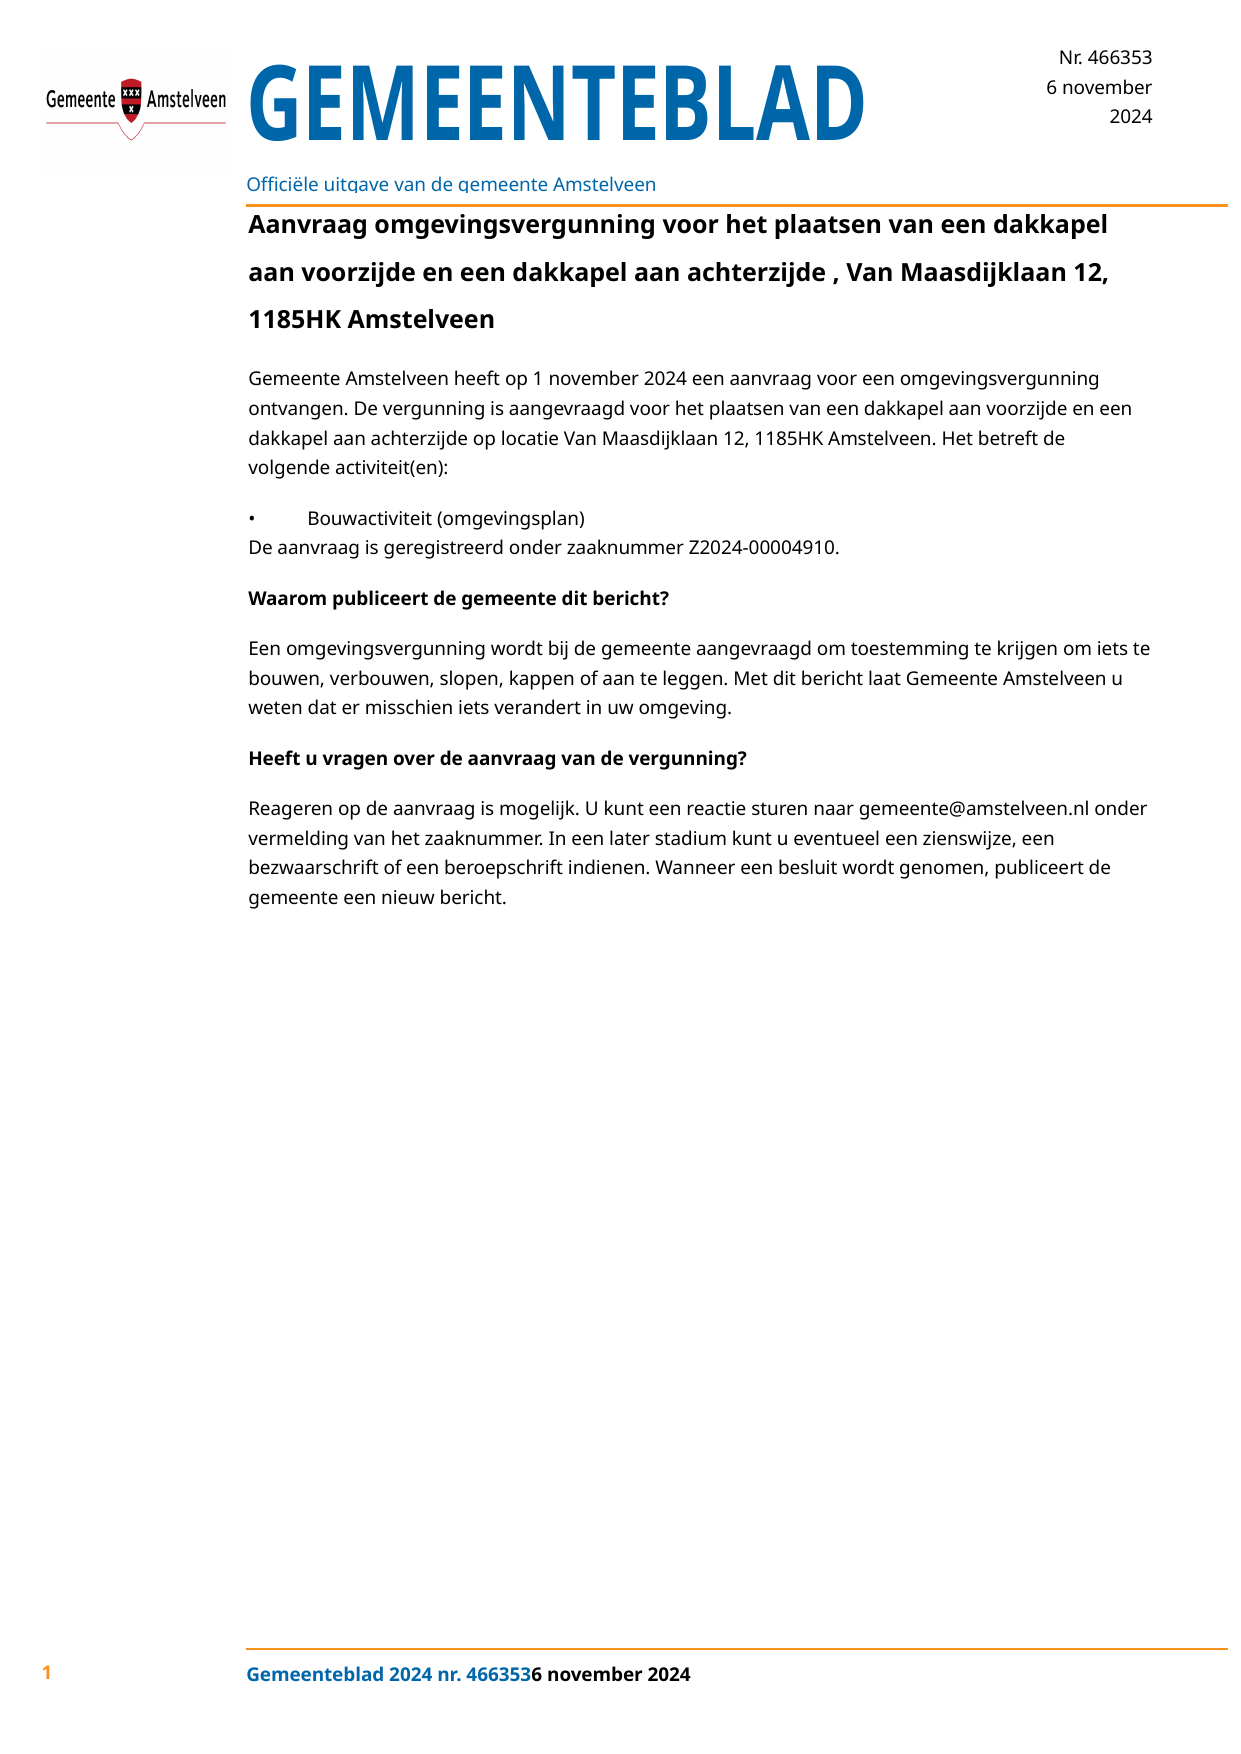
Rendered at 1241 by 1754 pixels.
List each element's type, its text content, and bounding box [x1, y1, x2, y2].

list Bouwactiviteit (omgevingsplan) [248, 505, 1152, 530]
text Gemeente Amstelveen heeft op 1 november 2024 een aanvraag voor een omgevingsvergunning ontvangen. De vergunning is aangevraagd voor het plaatsen van een dakkapel aan voorzijde en een dakkapel aan achterzijde op locatie Van Maasdijklaan 12, 1185HK Amstelveen. Het betreft de volgende activiteit(en): [248, 366, 1152, 480]
text Waarom publiceert de gemeente dit bericht? [248, 585, 1152, 610]
text Aanvraag omgevingsvergunning voor het plaatsen van een dakkapel aan voorzijde en een dakkapel aan achterzijde , Van Maasdijklaan 12, 1185HK Amstelveen [248, 207, 1152, 336]
picture [41, 47, 231, 172]
text Een omgevingsvergunning wordt bij de gemeente aangevraagd om toestemming te krijgen om iets te bouwen, verbouwen, slopen, kappen of aan te leggen. Met dit bericht laat Gemeente Amstelveen u weten dat er misschien iets verandert in uw omgeving. [248, 635, 1152, 720]
text Heeft u vragen over de aanvraag van de vergunning? [248, 745, 1152, 770]
text De aanvraag is geregistreerd onder zaaknummer Z2024-00004910. [248, 534, 1152, 560]
text Reageren op de aanvraag is mogelijk. U kunt een reactie sturen naar gemeente@amstelveen.nl onder vermelding van het zaaknummer. In een later stadium kunt u eventueel een zienswijze, een bezwaarschrift of een beroepschrift indienen. Wanneer een besluit wordt genomen, publiceert de gemeente een nieuw bericht. [248, 795, 1152, 909]
